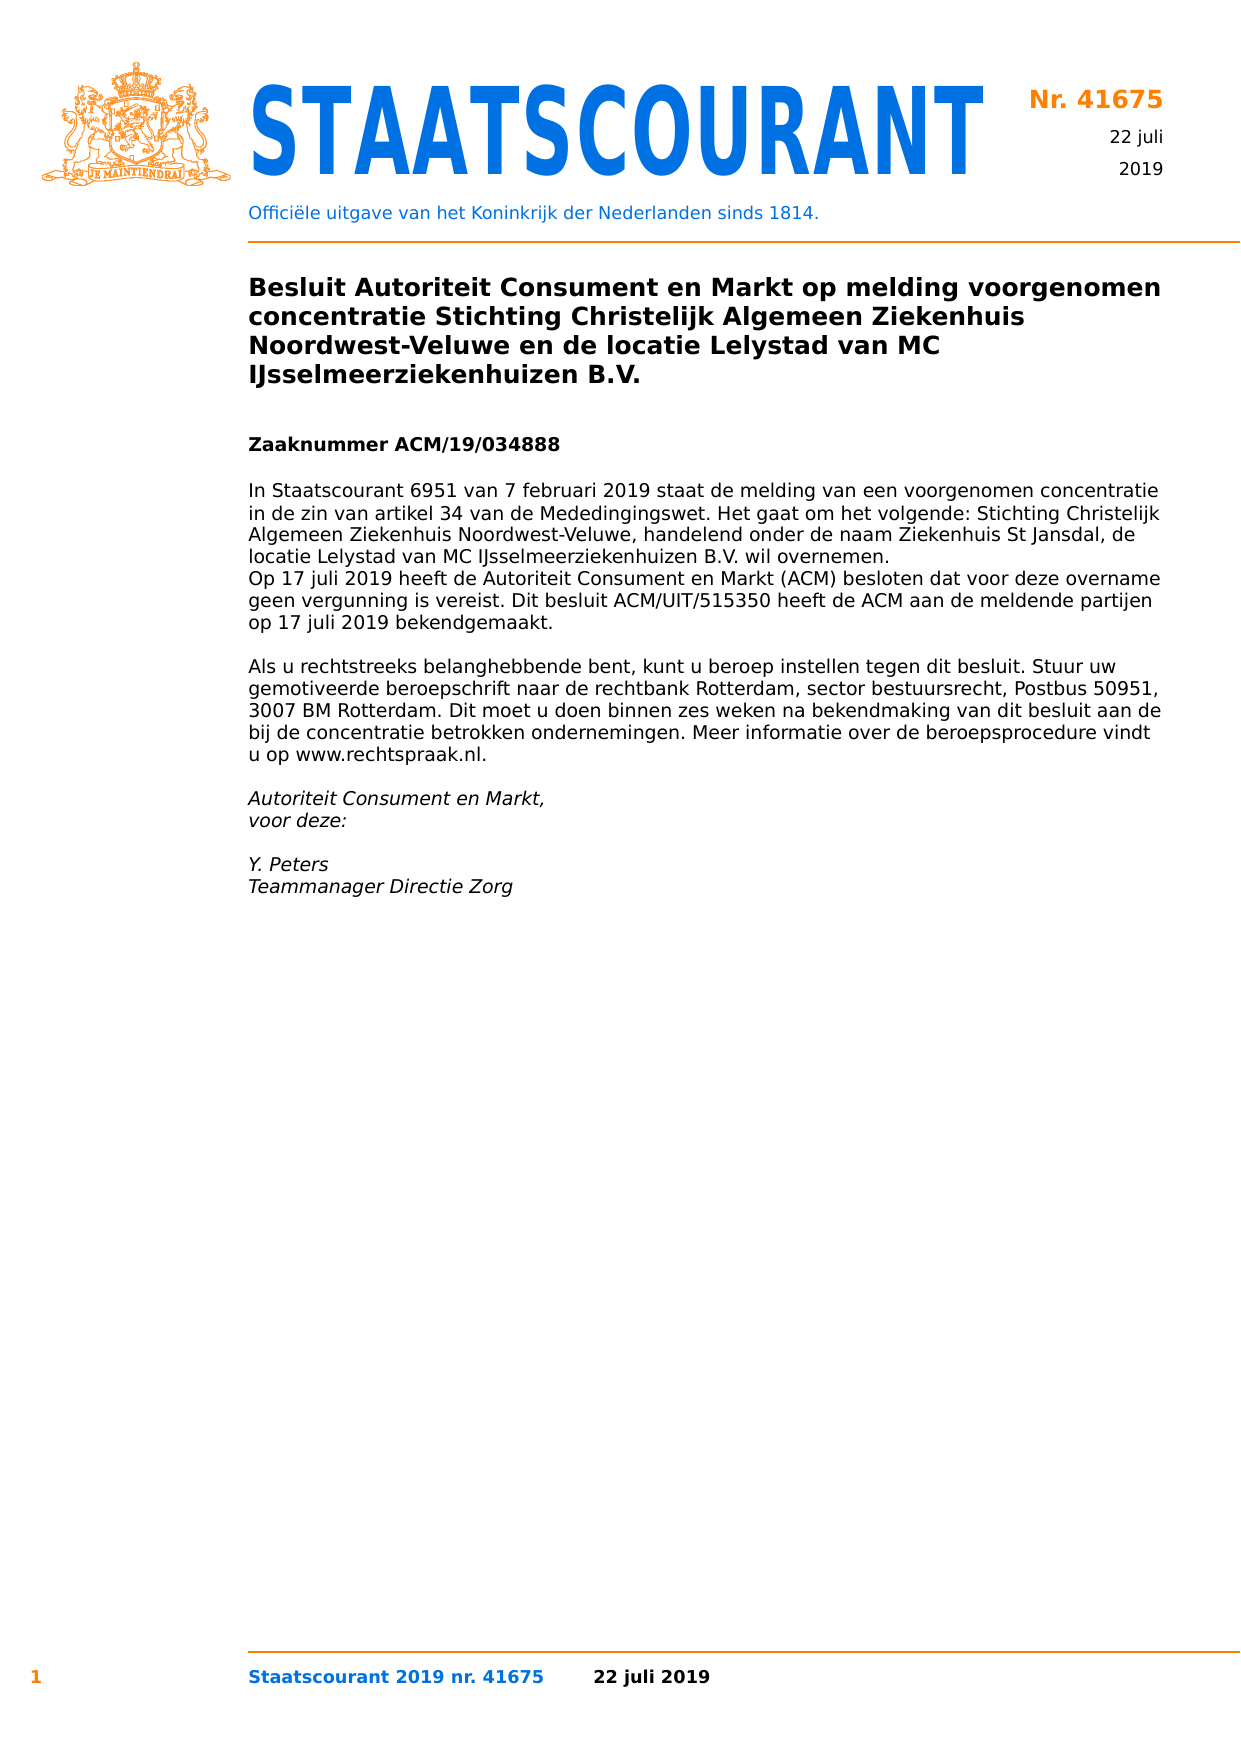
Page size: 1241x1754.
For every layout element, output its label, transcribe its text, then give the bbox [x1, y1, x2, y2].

text Autoriteit Consument en Markt, voor deze: Y. Peters Teammanager Directie Zorg [248, 788, 1163, 898]
table_cell 2019 [998, 153, 1240, 203]
table_cell Officiële uitgave van het Koninkrijk der Nederlanden sinds 1814. [248, 203, 1240, 241]
text In Staatscourant 6951 van 7 februari 2019 staat de melding van een voorgenomen concentratie in de zin van artikel 34 van de Mededingingswet. Het gaat om het volgende: Stichting Christelijk Algemeen Ziekenhuis Noordwest-Veluwe, handelend onder de naam Ziekenhuis St Jansdal, de locatie Lelystad van MC IJsselmeerziekenhuizen B.V. wil overnemen. [248, 480, 1163, 568]
subtitle Besluit Autoriteit Consument en Markt op melding voorgenomen concentratie Stichting Christelijk Algemeen Ziekenhuis Noordwest-Veluwe en de locatie Lelystad van MC IJsselmeerziekenhuizen B.V. [248, 273, 1163, 390]
picture [41, 62, 231, 186]
table_header STAATSCOURANT [248, 62, 998, 203]
table_header Nr. 41675 [998, 62, 1240, 121]
table_header [25, 62, 248, 241]
table_cell 22 juli [998, 121, 1240, 153]
subtitle Zaaknummer ACM/19/034888 [248, 433, 1163, 455]
text Als u rechtstreeks belanghebbende bent, kunt u beroep instellen tegen dit besluit. Stuur uw gemotiveerde beroepschrift naar de rechtbank Rotterdam, sector bestuursrecht, Postbus 50951, 3007 BM Rotterdam. Dit moet u doen binnen zes weken na bekendmaking van dit besluit aan de bij de concentratie betrokken ondernemingen. Meer informatie over de beroepsprocedure vindt u op www.rechtspraak.nl. [248, 656, 1163, 766]
text Op 17 juli 2019 heeft de Autoriteit Consument en Markt (ACM) besloten dat voor deze overname geen vergunning is vereist. Dit besluit ACM/UIT/515350 heeft de ACM aan de meldende partijen op 17 juli 2019 bekendgemaakt. [248, 568, 1163, 634]
